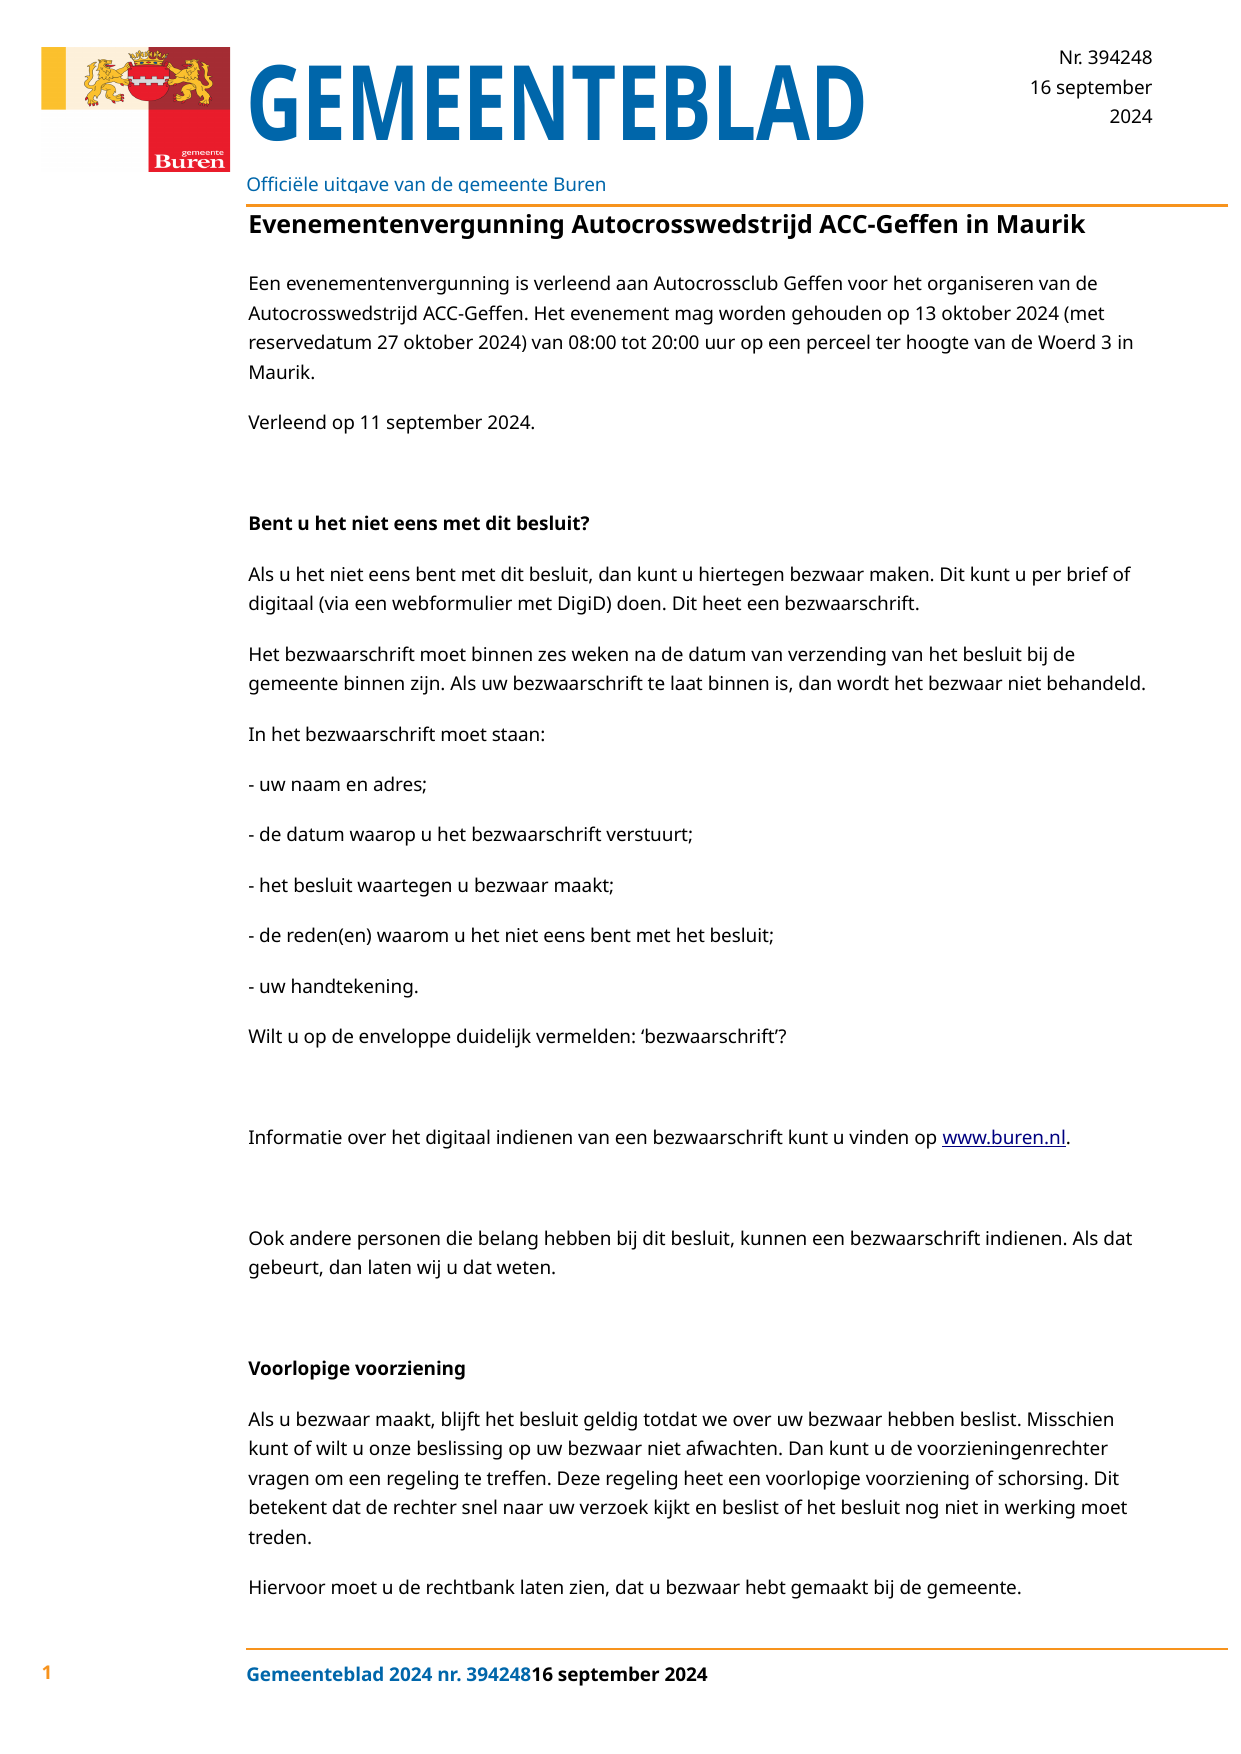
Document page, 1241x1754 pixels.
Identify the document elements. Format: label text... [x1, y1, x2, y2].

text - uw naam en adres; [248, 771, 1152, 797]
text - uw handtekening. [248, 973, 1152, 998]
text Ook andere personen die belang hebben bij dit besluit, kunnen een bezwaarschrift indienen. Als dat gebeurt, dan laten wij u dat weten. [248, 1225, 1152, 1280]
text Als u bezwaar maakt, blijft het besluit geldig totdat we over uw bezwaar hebben beslist. Misschien kunt of wilt u onze beslissing op uw bezwaar niet afwachten. Dan kunt u de voorzieningenrechter vragen om een regeling te treffen. Deze regeling heet een voorlopige voorziening of schorsing. Dit betekent dat de rechter snel naar uw verzoek kijkt en beslist of het besluit nog niet in werking moet treden. [248, 1406, 1152, 1550]
text Informatie over het digitaal indienen van een bezwaarschrift kunt u vinden op www.buren.nl. [248, 1124, 1152, 1150]
text Het bezwaarschrift moet binnen zes weken na de datum van verzending van het besluit bij de gemeente binnen zijn. Als uw bezwaarschrift te laat binnen is, dan wordt het bezwaar niet behandeld. [248, 641, 1152, 696]
picture [41, 47, 231, 172]
text In het bezwaarschrift moet staan: [248, 721, 1152, 746]
text - de reden(en) waarom u het niet eens bent met het besluit; [248, 922, 1152, 948]
text Verleend op 11 september 2024. [248, 409, 1152, 435]
text - het besluit waartegen u bezwaar maakt; [248, 872, 1152, 898]
text Hiervoor moet u de rechtbank laten zien, dat u bezwaar hebt gemaakt bij de gemeente. [248, 1574, 1152, 1600]
text - de datum waarop u het bezwaarschrift verstuurt; [248, 822, 1152, 847]
text Een evenementenvergunning is verleend aan Autocrossclub Geffen voor het organiseren van de Autocrosswedstrijd ACC-Geffen. Het evenement mag worden gehouden op 13 oktober 2024 (met reservedatum 27 oktober 2024) van 08:00 tot 20:00 uur op een perceel ter hoogte van de Woerd 3 in Maurik. [248, 270, 1152, 385]
text Voorlopige voorziening [248, 1355, 1152, 1381]
text Wilt u op de enveloppe duidelijk vermelden: ‘bezwaarschrift’? [248, 1023, 1152, 1049]
text Bent u het niet eens met dit besluit? [248, 510, 1152, 536]
text Als u het niet eens bent met dit besluit, dan kunt u hiertegen bezwaar maken. Dit kunt u per brief of digitaal (via een webformulier met DigiD) doen. Dit heet een bezwaarschrift. [248, 561, 1152, 616]
text Evenementenvergunning Autocrosswedstrijd ACC-Geffen in Maurik [248, 207, 1152, 241]
